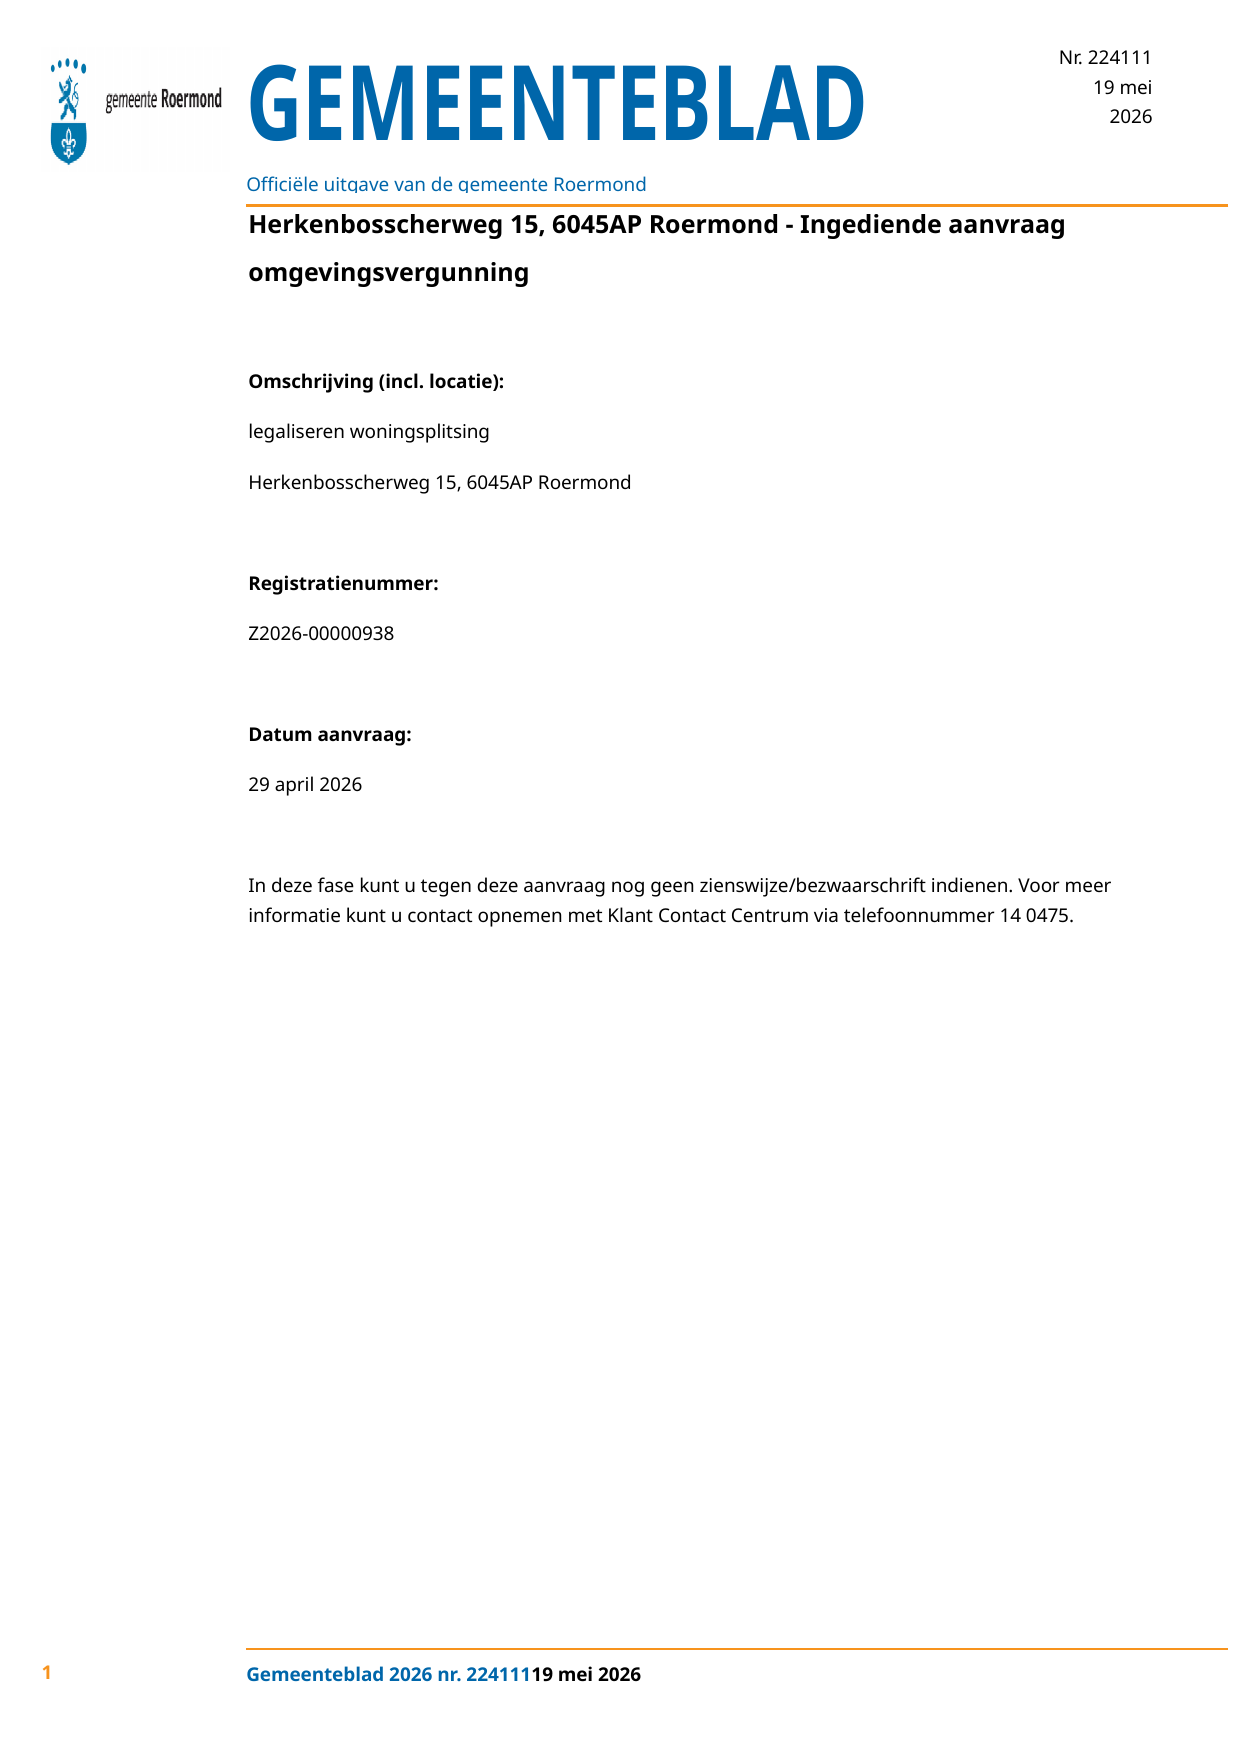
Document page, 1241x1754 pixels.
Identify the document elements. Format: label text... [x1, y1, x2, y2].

text Datum aanvraag: [248, 721, 1152, 747]
text Herkenbosscherweg 15, 6045AP Roermond [248, 469, 1152, 495]
text Z2026-00000938 [248, 620, 1152, 646]
text Herkenbosscherweg 15, 6045AP Roermond - Ingediende aanvraag omgevingsvergunning [248, 207, 1152, 288]
text Omschrijving (incl. locatie): [248, 368, 1152, 394]
text 29 april 2026 [248, 772, 1152, 797]
picture [41, 47, 231, 172]
text In deze fase kunt u tegen deze aanvraag nog geen zienswijze/bezwaarschrift indienen. Voor meer informatie kunt u contact opnemen met Klant Contact Centrum via telefoonnummer 14 0475. [248, 872, 1152, 928]
text Registratienummer: [248, 570, 1152, 596]
text legaliseren woningsplitsing [248, 419, 1152, 444]
